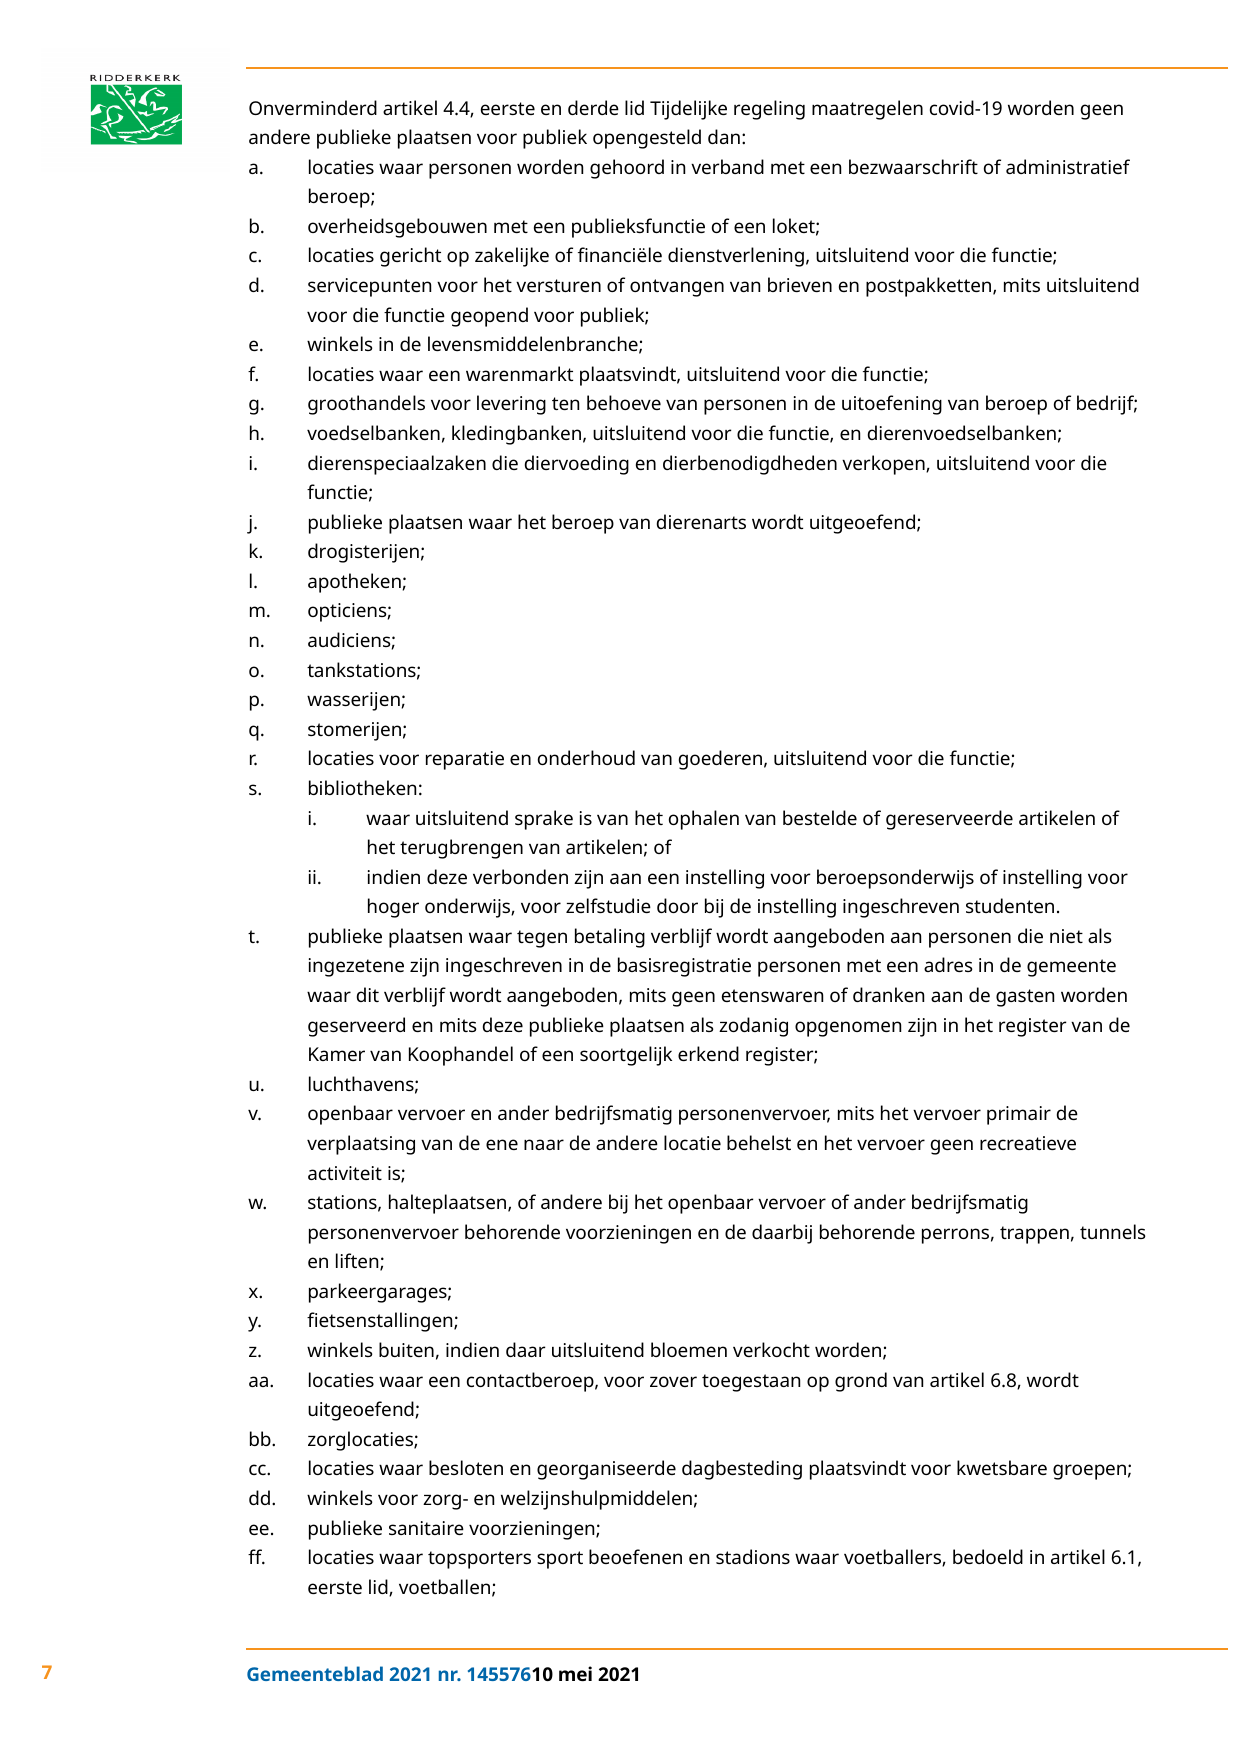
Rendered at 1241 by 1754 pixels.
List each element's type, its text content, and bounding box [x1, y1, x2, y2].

list fietsenstallingen; [248, 1308, 1152, 1333]
list stations, halteplaatsen, of andere bij het openbaar vervoer of ander bedrijfsmatig personenvervoer behorende voorzieningen en de daarbij behorende perrons, trappen, tunnels en liften; [248, 1189, 1152, 1274]
list locaties waar een contactberoep, voor zover toegestaan op grond van artikel 6.8, wordt uitgeoefend; [248, 1367, 1152, 1422]
list publieke plaatsen waar het beroep van dierenarts wordt uitgeoefend; [248, 509, 1152, 535]
list winkels in de levensmiddelenbranche; [248, 331, 1152, 357]
list zorglocaties; [248, 1426, 1152, 1452]
list stomerijen; [248, 716, 1152, 742]
list opticiens; [248, 598, 1152, 623]
picture [41, 47, 231, 172]
list locaties waar besloten en georganiseerde dagbesteding plaatsvindt voor kwetsbare groepen; [248, 1456, 1152, 1481]
list luchthavens; [248, 1071, 1152, 1097]
text Onverminderd artikel 4.4, eerste en derde lid Tijdelijke regeling maatregelen covid-19 worden geen andere publieke plaatsen voor publiek opengesteld dan: [248, 95, 1152, 150]
list drogisterijen; [248, 538, 1152, 564]
list locaties waar een warenmarkt plaatsvindt, uitsluitend voor die functie; [248, 361, 1152, 387]
list parkeergarages; [248, 1278, 1152, 1304]
list apotheken; [248, 568, 1152, 594]
list locaties gericht op zakelijke of financiële dienstverlening, uitsluitend voor die functie; [248, 243, 1152, 268]
list bibliotheken: [248, 775, 1152, 801]
list waar uitsluitend sprake is van het ophalen van bestelde of gereserveerde artikelen of het terugbrengen van artikelen; of [307, 805, 1152, 860]
list winkels voor zorg- en welzijnshulpmiddelen; [248, 1485, 1152, 1511]
list locaties voor reparatie en onderhoud van goederen, uitsluitend voor die functie; [248, 746, 1152, 771]
list openbaar vervoer en ander bedrijfsmatig personenvervoer, mits het vervoer primair de verplaatsing van de ene naar de andere locatie behelst en het vervoer geen recreatieve activiteit is; [248, 1101, 1152, 1186]
list groothandels voor levering ten behoeve van personen in de uitoefening van beroep of bedrijf; [248, 391, 1152, 416]
list winkels buiten, indien daar uitsluitend bloemen verkocht worden; [248, 1337, 1152, 1363]
list indien deze verbonden zijn aan een instelling voor beroepsonderwijs of instelling voor hoger onderwijs, voor zelfstudie door bij de instelling ingeschreven studenten. [307, 864, 1152, 919]
list locaties waar topsporters sport beoefenen en stadions waar voetballers, bedoeld in artikel 6.1, eerste lid, voetballen; [248, 1544, 1152, 1600]
list publieke sanitaire voorzieningen; [248, 1515, 1152, 1541]
list publieke plaatsen waar tegen betaling verblijf wordt aangeboden aan personen die niet als ingezetene zijn ingeschreven in de basisregistratie personen met een adres in de gemeente waar dit verblijf wordt aangeboden, mits geen etenswaren of dranken aan de gasten worden geserveerd en mits deze publieke plaatsen als zodanig opgenomen zijn in het register van de Kamer van Koophandel of een soortgelijk erkend register; [248, 923, 1152, 1067]
list voedselbanken, kledingbanken, uitsluitend voor die functie, en dierenvoedselbanken; [248, 420, 1152, 446]
list dierenspeciaalzaken die diervoeding en dierbenodigdheden verkopen, uitsluitend voor die functie; [248, 450, 1152, 505]
list tankstations; [248, 657, 1152, 683]
list servicepunten voor het versturen of ontvangen van brieven en postpakketten, mits uitsluitend voor die functie geopend voor publiek; [248, 272, 1152, 328]
list overheidsgebouwen met een publieksfunctie of een loket; [248, 213, 1152, 239]
list wasserijen; [248, 686, 1152, 712]
list audiciens; [248, 627, 1152, 653]
list locaties waar personen worden gehoord in verband met een bezwaarschrift of administratief beroep; [248, 154, 1152, 209]
